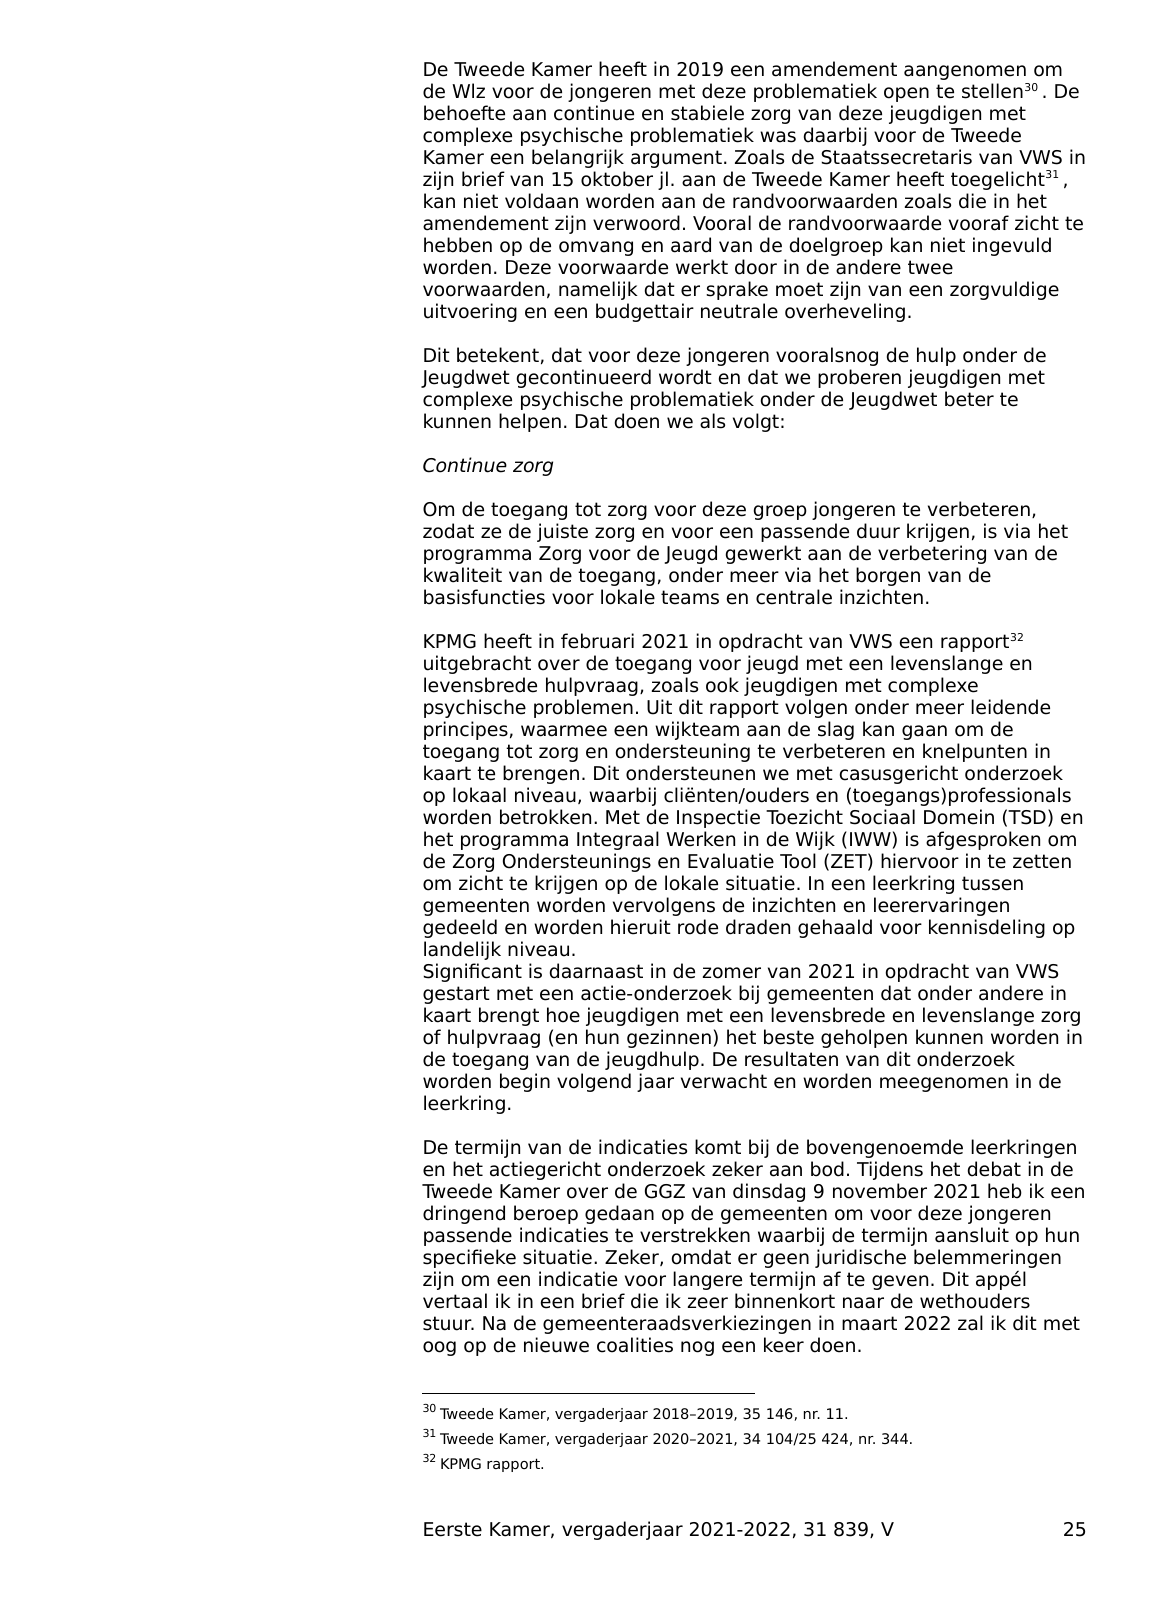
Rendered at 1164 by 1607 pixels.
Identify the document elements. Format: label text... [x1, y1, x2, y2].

text KPMG rapport. [422, 1452, 1087, 1474]
text Tweede Kamer, vergaderjaar 2018–2019, 35 146, nr. 11. [422, 1402, 1087, 1424]
text KPMG heeft in februari 2021 in opdracht van VWS een rapport uitgebracht over de toegang voor jeugd met een levenslange en levensbrede hulpvraag, zoals ook jeugdigen met complexe psychische problemen. Uit dit rapport volgen onder meer leidende principes, waarmee een wijkteam aan de slag kan gaan om de toegang tot zorg en ondersteuning te verbeteren en knelpunten in kaart te brengen. Dit ondersteunen we met casusgericht onderzoek op lokaal niveau, waarbij cliënten/ouders en (toegangs)professionals worden betrokken. Met de Inspectie Toezicht Sociaal Domein (TSD) en het programma Integraal Werken in de Wijk (IWW) is afgesproken om de Zorg Ondersteunings en Evaluatie Tool (ZET) hiervoor in te zetten om zicht te krijgen op de lokale situatie. In een leerkring tussen gemeenten worden vervolgens de inzichten en leerervaringen gedeeld en worden hieruit rode draden gehaald voor kennisdeling op landelijk niveau. [422, 631, 1087, 961]
text Dit betekent, dat voor deze jongeren vooralsnog de hulp onder de Jeugdwet gecontinueerd wordt en dat we proberen jeugdigen met complexe psychische problematiek onder de Jeugdwet beter te kunnen helpen. Dat doen we als volgt: [422, 345, 1087, 433]
text Tweede Kamer, vergaderjaar 2020–2021, 34 104/25 424, nr. 344. [422, 1427, 1087, 1449]
text Om de toegang tot zorg voor deze groep jongeren te verbeteren, zodat ze de juiste zorg en voor een passende duur krijgen, is via het programma Zorg voor de Jeugd gewerkt aan de verbetering van de kwaliteit van de toegang, onder meer via het borgen van de basisfuncties voor lokale teams en centrale inzichten. [422, 499, 1087, 609]
subtitle Continue zorg [422, 455, 1087, 477]
text De termijn van de indicaties komt bij de bovengenoemde leerkringen en het actiegericht onderzoek zeker aan bod. Tijdens het debat in de Tweede Kamer over de GGZ van dinsdag 9 november 2021 heb ik een dringend beroep gedaan op de gemeenten om voor deze jongeren passende indicaties te verstrekken waarbij de termijn aansluit op hun specifieke situatie. Zeker, omdat er geen juridische belemmeringen zijn om een indicatie voor langere termijn af te geven. Dit appél vertaal ik in een brief die ik zeer binnenkort naar de wethouders stuur. Na de gemeenteraadsverkiezingen in maart 2022 zal ik dit met oog op de nieuwe coalities nog een keer doen. [422, 1137, 1087, 1357]
text De Tweede Kamer heeft in 2019 een amendement aangenomen om de Wlz voor de jongeren met deze problematiek open te stellen. De behoefte aan continue en stabiele zorg van deze jeugdigen met complexe psychische problematiek was daarbij voor de Tweede Kamer een belangrijk argument. Zoals de Staatssecretaris van VWS in zijn brief van 15 oktober jl. aan de Tweede Kamer heeft toegelicht, kan niet voldaan worden aan de randvoorwaarden zoals die in het amendement zijn verwoord. Vooral de randvoorwaarde vooraf zicht te hebben op de omvang en aard van de doelgroep kan niet ingevuld worden. Deze voorwaarde werkt door in de andere twee voorwaarden, namelijk dat er sprake moet zijn van een zorgvuldige uitvoering en een budgettair neutrale overheveling. [422, 59, 1087, 323]
text Significant is daarnaast in de zomer van 2021 in opdracht van VWS gestart met een actie-onderzoek bij gemeenten dat onder andere in kaart brengt hoe jeugdigen met een levensbrede en levenslange zorg of hulpvraag (en hun gezinnen) het beste geholpen kunnen worden in de toegang van de jeugdhulp. De resultaten van dit onderzoek worden begin volgend jaar verwacht en worden meegenomen in de leerkring. [422, 961, 1087, 1115]
